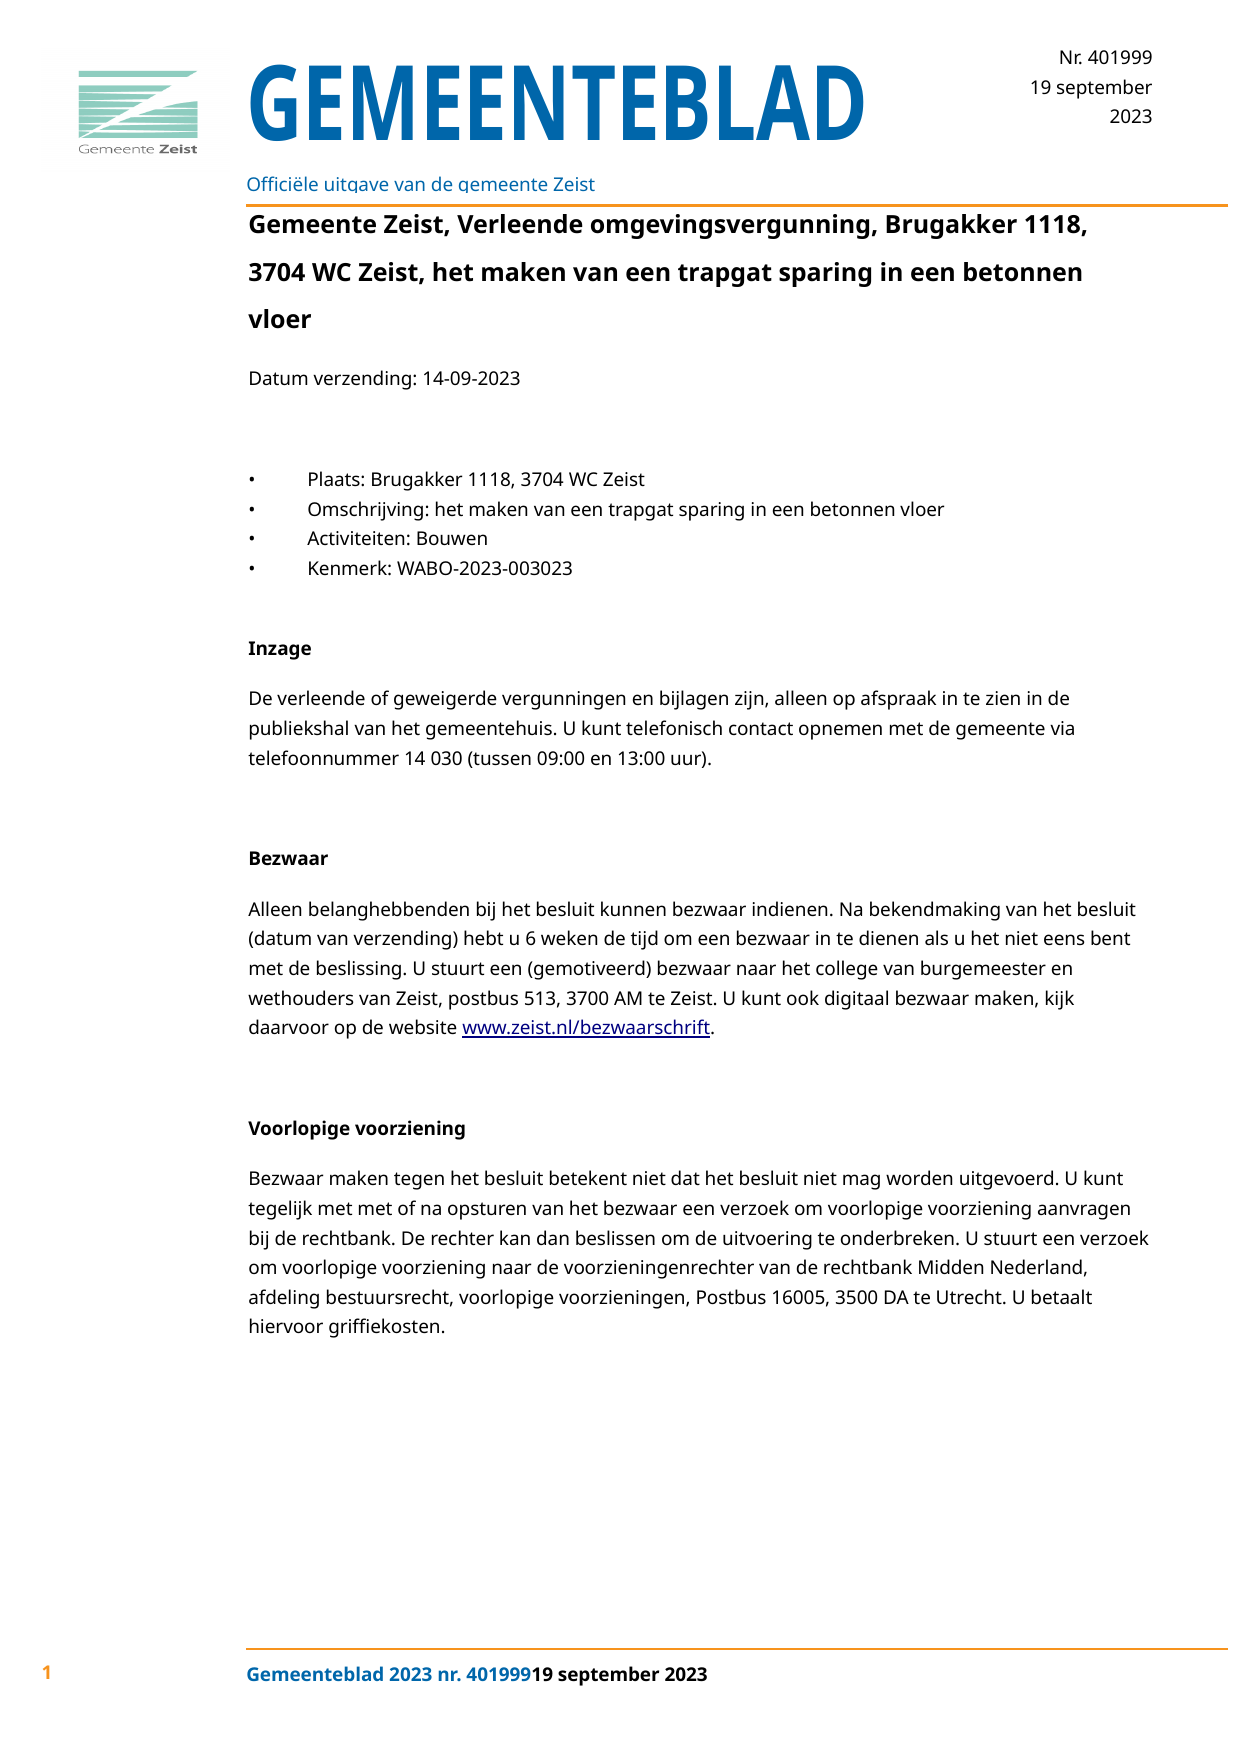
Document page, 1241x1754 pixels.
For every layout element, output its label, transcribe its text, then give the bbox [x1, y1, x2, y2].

list Activiteiten: Bouwen [248, 526, 1152, 551]
text De verleende of geweigerde vergunningen en bijlagen zijn, alleen op afspraak in te zien in de publiekshal van het gemeentehuis. U kunt telefonisch contact opnemen met de gemeente via telefoonnummer 14 030 (tussen 09:00 en 13:00 uur). [248, 686, 1152, 770]
text Gemeente Zeist, Verleende omgevingsvergunning, Brugakker 1118, 3704 WC Zeist, het maken van een trapgat sparing in een betonnen vloer [248, 207, 1152, 336]
text Bezwaar maken tegen het besluit betekent niet dat het besluit niet mag worden uitgevoerd. U kunt tegelijk met met of na opsturen van het bezwaar een verzoek om voorlopige voorziening aanvragen bij de rechtbank. De rechter kan dan beslissen om de uitvoering te onderbreken. U stuurt een verzoek om voorlopige voorziening naar de voorzieningenrechter van de rechtbank Midden Nederland, afdeling bestuursrecht, voorlopige voorzieningen, Postbus 16005, 3500 DA te Utrecht. U betaalt hiervoor griffiekosten. [248, 1166, 1152, 1339]
text Datum verzending: 14-09-2023 [248, 366, 1152, 391]
list Plaats: Brugakker 1118, 3704 WC Zeist [248, 466, 1152, 492]
text Inzage [248, 635, 1152, 661]
list Omschrijving: het maken van een trapgat sparing in een betonnen vloer [248, 496, 1152, 522]
text Bezwaar [248, 846, 1152, 871]
picture [41, 47, 231, 172]
list Kenmerk: WABO-2023-003023 [248, 555, 1152, 581]
text Voorlopige voorziening [248, 1115, 1152, 1141]
text Alleen belanghebbenden bij het besluit kunnen bezwaar indienen. Na bekendmaking van het besluit (datum van verzending) hebt u 6 weken de tijd om een bezwaar in te dienen als u het niet eens bent met de beslissing. U stuurt een (gemotiveerd) bezwaar naar het college van burgemeester en wethouders van Zeist, postbus 513, 3700 AM te Zeist. U kunt ook digitaal bezwaar maken, kijk daarvoor op de website www.zeist.nl/bezwaarschrift. [248, 896, 1152, 1040]
